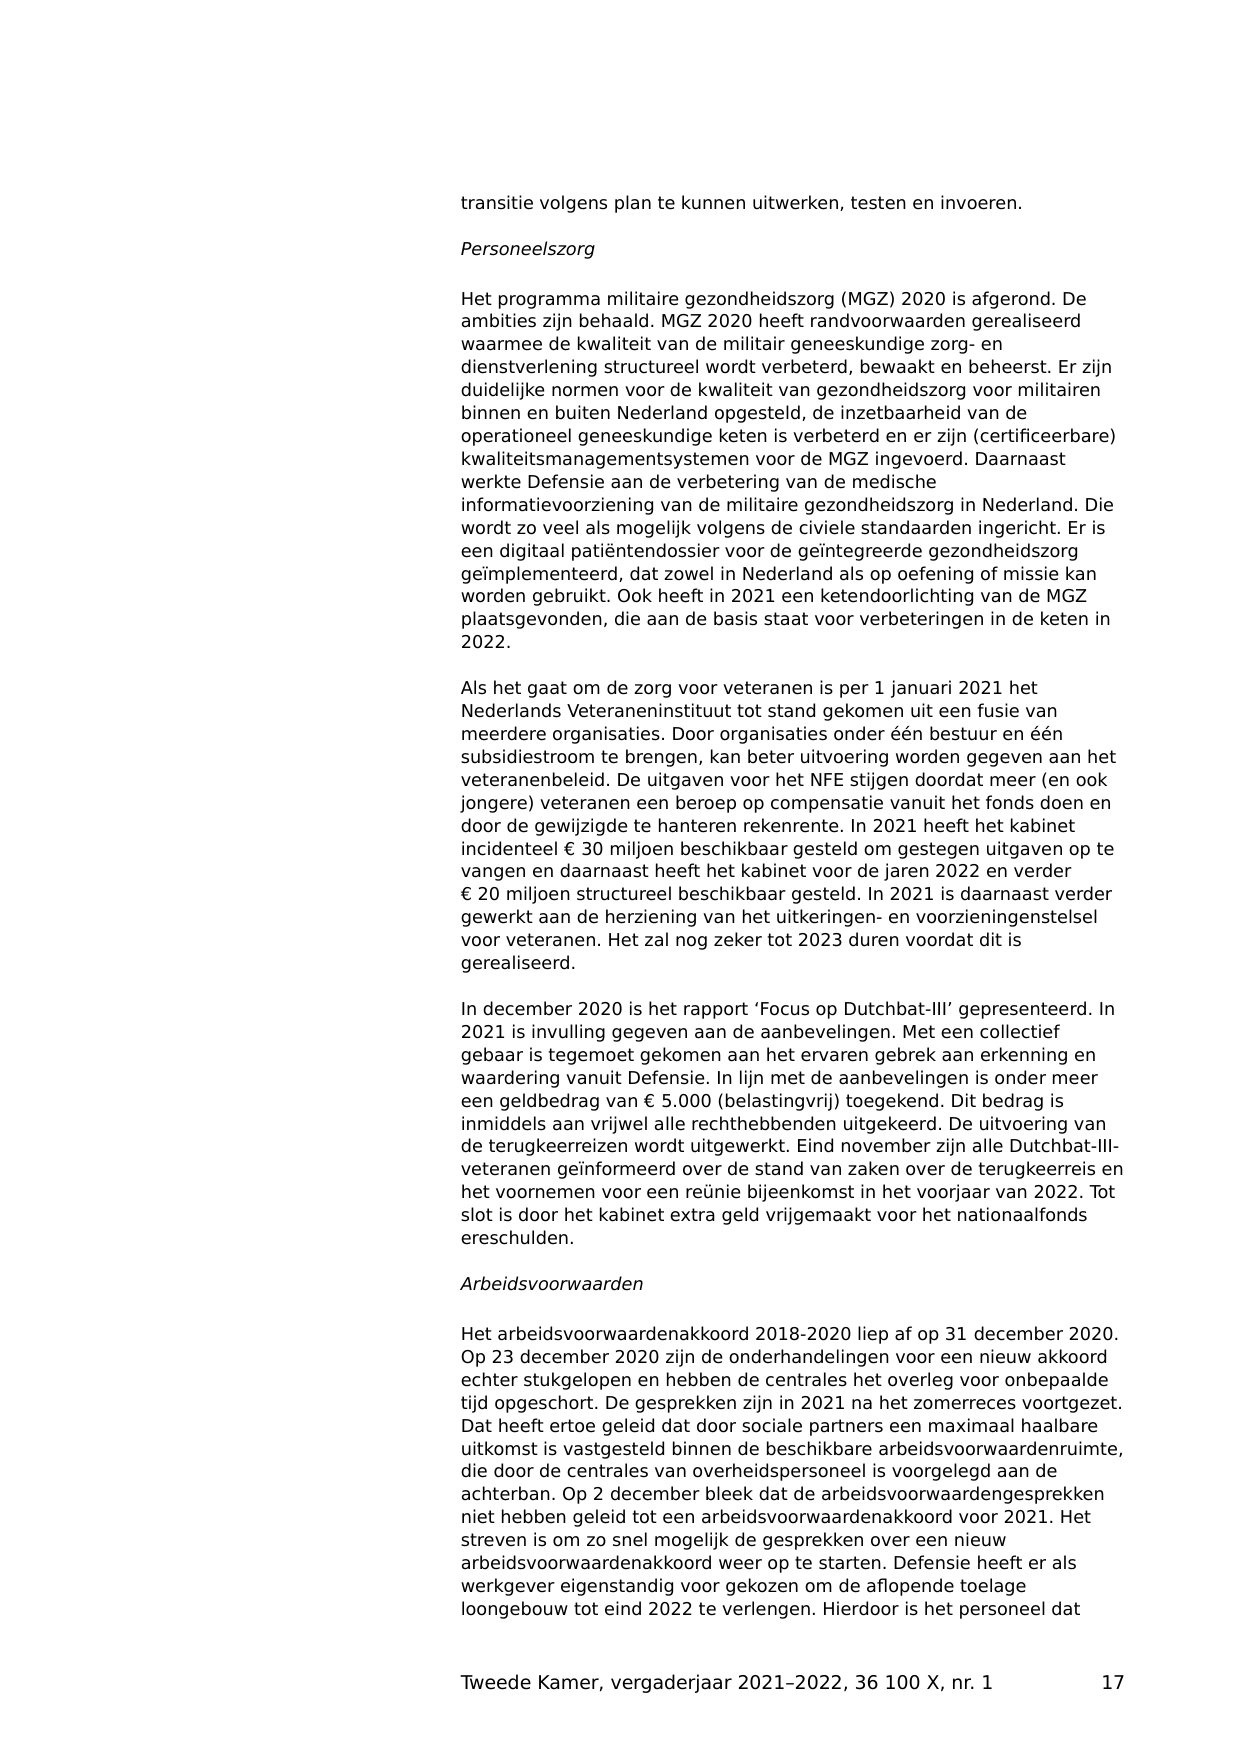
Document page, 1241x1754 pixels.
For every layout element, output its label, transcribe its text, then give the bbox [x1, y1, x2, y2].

text Als het gaat om de zorg voor veteranen is per 1 januari 2021 het Nederlands Veteraneninstituut tot stand gekomen uit een fusie van meerdere organisaties. Door organisaties onder één bestuur en één subsidiestroom te brengen, kan beter uitvoering worden gegeven aan het veteranenbeleid. De uitgaven voor het NFE stijgen doordat meer (en ook jongere) veteranen een beroep op compensatie vanuit het fonds doen en door de gewijzigde te hanteren rekenrente. In 2021 heeft het kabinet incidenteel € 30 miljoen beschikbaar gesteld om gestegen uitgaven op te vangen en daarnaast heeft het kabinet voor de jaren 2022 en verder € 20 miljoen structureel beschikbaar gesteld. In 2021 is daarnaast verder gewerkt aan de herziening van het uitkeringen- en voorzieningenstelsel voor veteranen. Het zal nog zeker tot 2023 duren voordat dit is gerealiseerd. [461, 676, 1125, 974]
text Personeelszorg [461, 237, 1125, 259]
text transitie volgens plan te kunnen uitwerken, testen en invoeren. [461, 191, 1125, 214]
text Het programma militaire gezondheidszorg (MGZ) 2020 is afgerond. De ambities zijn behaald. MGZ 2020 heeft randvoorwaarden gerealiseerd waarmee de kwaliteit van de militair geneeskundige zorg- en dienstverlening structureel wordt verbeterd, bewaakt en beheerst. Er zijn duidelijke normen voor de kwaliteit van gezondheidszorg voor militairen binnen en buiten Nederland opgesteld, de inzetbaarheid van de operationeel geneeskundige keten is verbeterd en er zijn (certificeerbare) kwaliteitsmanagementsystemen voor de MGZ ingevoerd. Daarnaast werkte Defensie aan de verbetering van de medische informatievoorziening van de militaire gezondheidszorg in Nederland. Die wordt zo veel als mogelijk volgens de civiele standaarden ingericht. Er is een digitaal patiëntendossier voor de geïntegreerde gezondheidszorg geïmplementeerd, dat zowel in Nederland als op oefening of missie kan worden gebruikt. Ook heeft in 2021 een ketendoorlichting van de MGZ plaatsgevonden, die aan de basis staat voor verbeteringen in de keten in 2022. [461, 287, 1125, 653]
text In december 2020 is het rapport ‘Focus op Dutchbat-III’ gepresenteerd. In 2021 is invulling gegeven aan de aanbevelingen. Met een collectief gebaar is tegemoet gekomen aan het ervaren gebrek aan erkenning en waardering vanuit Defensie. In lijn met de aanbevelingen is onder meer een geldbedrag van € 5.000 (belastingvrij) toegekend. Dit bedrag is inmiddels aan vrijwel alle rechthebbenden uitgekeerd. De uitvoering van de terugkeerreizen wordt uitgewerkt. Eind november zijn alle Dutchbat-III-veteranen geïnformeerd over de stand van zaken over de terugkeerreis en het voornemen voor een reünie bijeenkomst in het voorjaar van 2022. Tot slot is door het kabinet extra geld vrijgemaakt voor het nationaalfonds ereschulden. [461, 997, 1125, 1249]
text Arbeidsvoorwaarden [461, 1272, 1125, 1295]
text Het arbeidsvoorwaardenakkoord 2018-2020 liep af op 31 december 2020. Op 23 december 2020 zijn de onderhandelingen voor een nieuw akkoord echter stukgelopen en hebben de centrales het overleg voor onbepaalde tijd opgeschort. De gesprekken zijn in 2021 na het zomerreces voortgezet. Dat heeft ertoe geleid dat door sociale partners een maximaal haalbare uitkomst is vastgesteld binnen de beschikbare arbeidsvoorwaardenruimte, die door de centrales van overheidspersoneel is voorgelegd aan de achterban. Op 2 december bleek dat de arbeidsvoorwaardengesprekken niet hebben geleid tot een arbeidsvoorwaardenakkoord voor 2021. Het streven is om zo snel mogelijk de gesprekken over een nieuw arbeidsvoorwaardenakkoord weer op te starten. Defensie heeft er als werkgever eigenstandig voor gekozen om de aflopende toelage loongebouw tot eind 2022 te verlengen. Hierdoor is het personeel dat [461, 1322, 1125, 1620]
